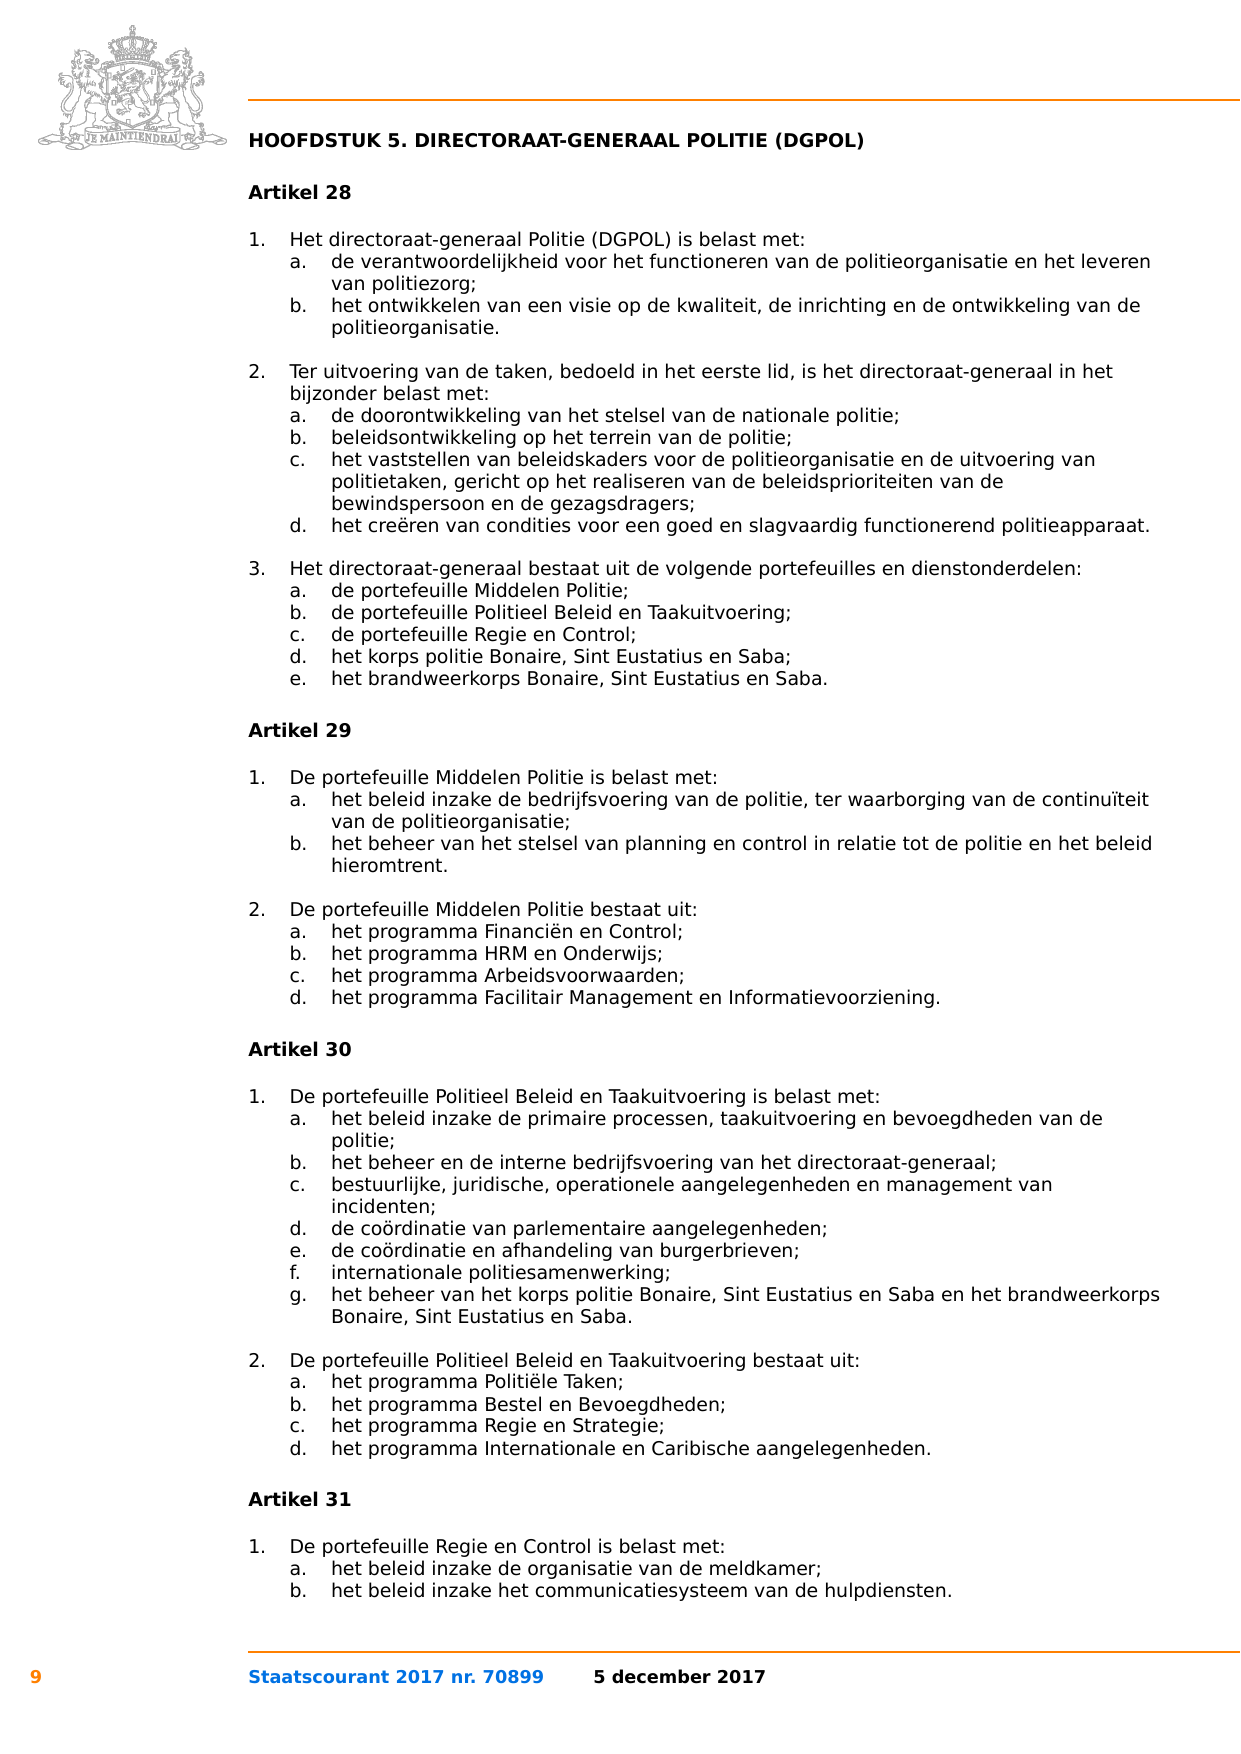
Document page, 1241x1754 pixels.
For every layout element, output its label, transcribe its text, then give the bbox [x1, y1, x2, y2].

text d. het creëren van condities voor een goed en slagvaardig functionerend politieapparaat. [289, 514, 1163, 536]
text c. het programma Arbeidsvoorwaarden; [289, 965, 1163, 987]
text a. het programma Financiën en Control; [289, 921, 1163, 943]
text b. het programma Bestel en Bevoegdheden; [289, 1393, 1163, 1415]
text a. de verantwoordelijkheid voor het functioneren van de politieorganisatie en het leveren van politiezorg; [289, 251, 1163, 295]
text d. de coördinatie van parlementaire aangelegenheden; [289, 1218, 1163, 1240]
text a. het beleid inzake de bedrijfsvoering van de politie, ter waarborging van de continuïteit van de politieorganisatie; [289, 789, 1163, 833]
subtitle Artikel 29 [248, 720, 1163, 742]
picture [38, 25, 227, 150]
text 2. De portefeuille Middelen Politie bestaat uit: [248, 899, 1163, 921]
text b. het beheer van het stelsel van planning en control in relatie tot de politie en het beleid hieromtrent. [289, 833, 1163, 877]
subtitle Artikel 30 [248, 1039, 1163, 1061]
text 2. De portefeuille Politieel Beleid en Taakuitvoering bestaat uit: [248, 1349, 1163, 1371]
text 1. De portefeuille Politieel Beleid en Taakuitvoering is belast met: [248, 1086, 1163, 1108]
text a. de portefeuille Middelen Politie; [289, 580, 1163, 602]
text b. het beheer en de interne bedrijfsvoering van het directoraat-generaal; [289, 1152, 1163, 1174]
text a. het programma Politiële Taken; [289, 1371, 1163, 1393]
text d. het korps politie Bonaire, Sint Eustatius en Saba; [289, 646, 1163, 668]
text e. de coördinatie en afhandeling van burgerbrieven; [289, 1240, 1163, 1262]
text d. het programma Facilitair Management en Informatievoorziening. [289, 987, 1163, 1009]
subtitle HOOFDSTUK 5. DIRECTORAAT-GENERAAL POLITIE (DGPOL) [248, 130, 1163, 152]
text d. het programma Internationale en Caribische aangelegenheden. [289, 1437, 1163, 1459]
text g. het beheer van het korps politie Bonaire, Sint Eustatius en Saba en het brandweerkorps Bonaire, Sint Eustatius en Saba. [289, 1284, 1163, 1328]
text b. de portefeuille Politieel Beleid en Taakuitvoering; [289, 602, 1163, 624]
text e. het brandweerkorps Bonaire, Sint Eustatius en Saba. [289, 668, 1163, 690]
text c. het vaststellen van beleidskaders voor de politieorganisatie en de uitvoering van politietaken, gericht op het realiseren van de beleidsprioriteiten van de bewindspersoon en de gezagsdragers; [289, 448, 1163, 514]
text 3. Het directoraat-generaal bestaat uit de volgende portefeuilles en dienstonderdelen: [248, 558, 1163, 580]
subtitle Artikel 28 [248, 182, 1163, 204]
text f. internationale politiesamenwerking; [289, 1262, 1163, 1284]
text 1. Het directoraat-generaal Politie (DGPOL) is belast met: [248, 229, 1163, 251]
text 1. De portefeuille Middelen Politie is belast met: [248, 767, 1163, 789]
subtitle Artikel 31 [248, 1489, 1163, 1511]
text c. de portefeuille Regie en Control; [289, 624, 1163, 646]
text a. de doorontwikkeling van het stelsel van de nationale politie; [289, 404, 1163, 427]
text b. beleidsontwikkeling op het terrein van de politie; [289, 427, 1163, 448]
text b. het programma HRM en Onderwijs; [289, 943, 1163, 965]
text 2. Ter uitvoering van de taken, bedoeld in het eerste lid, is het directoraat-generaal in het bijzonder belast met: [248, 361, 1163, 404]
text a. het beleid inzake de organisatie van de meldkamer; [289, 1558, 1163, 1580]
text 1. De portefeuille Regie en Control is belast met: [248, 1536, 1163, 1558]
text c. het programma Regie en Strategie; [289, 1415, 1163, 1437]
text a. het beleid inzake de primaire processen, taakuitvoering en bevoegdheden van de politie; [289, 1108, 1163, 1152]
text c. bestuurlijke, juridische, operationele aangelegenheden en management van incidenten; [289, 1174, 1163, 1218]
text b. het ontwikkelen van een visie op de kwaliteit, de inrichting en de ontwikkeling van de politieorganisatie. [289, 295, 1163, 339]
text b. het beleid inzake het communicatiesysteem van de hulpdiensten. [289, 1580, 1163, 1602]
